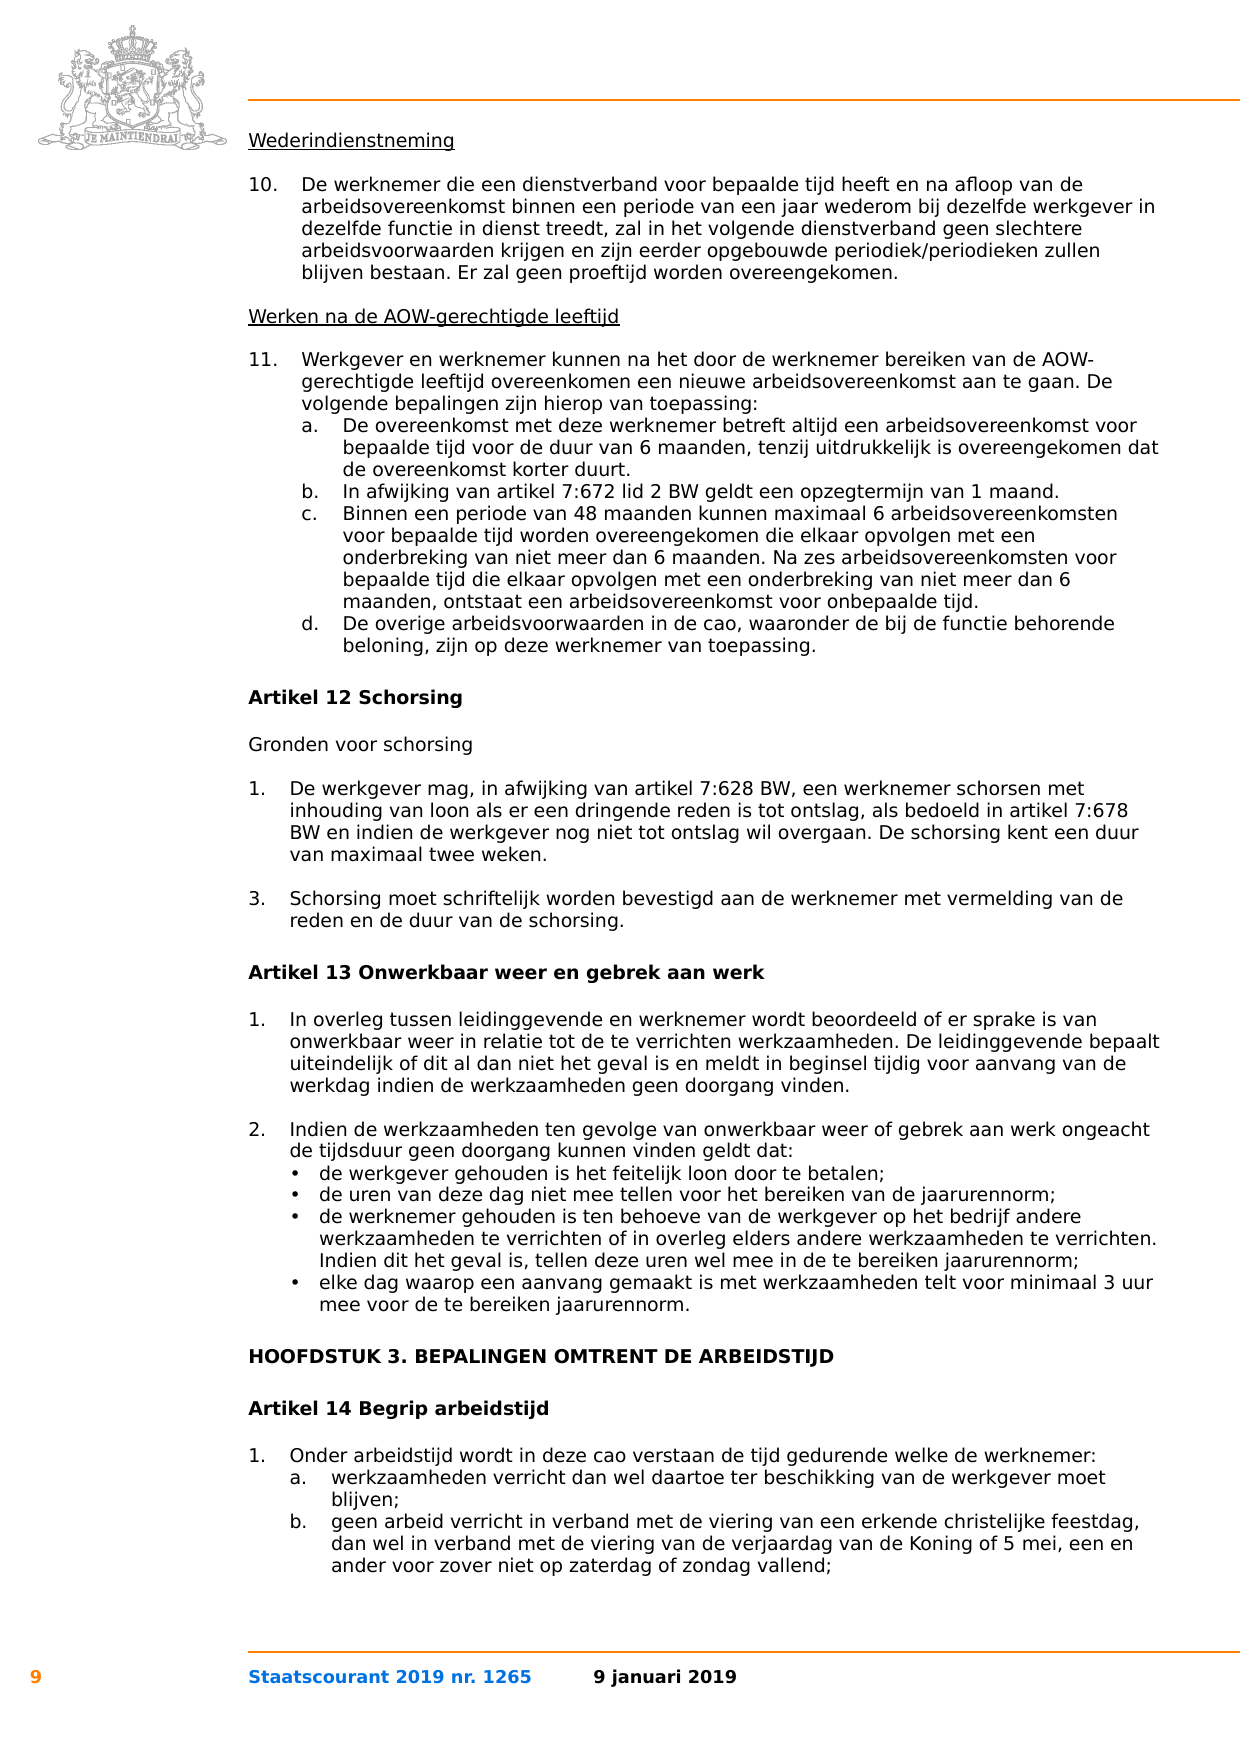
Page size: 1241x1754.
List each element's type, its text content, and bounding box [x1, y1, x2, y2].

text 11. Werkgever en werknemer kunnen na het door de werknemer bereiken van de AOW-gerechtigde leeftijd overeenkomen een nieuwe arbeidsovereenkomst aan te gaan. De volgende bepalingen zijn hierop van toepassing: [248, 349, 1163, 415]
text • de werkgever gehouden is het feitelijk loon door te betalen; [289, 1162, 1163, 1184]
text 1. De werkgever mag, in afwijking van artikel 7:628 BW, een werknemer schorsen met inhouding van loon als er een dringende reden is tot ontslag, als bedoeld in artikel 7:678 BW en indien de werkgever nog niet tot ontslag wil overgaan. De schorsing kent een duur van maximaal twee weken. [248, 778, 1163, 866]
text a. De overeenkomst met deze werknemer betreft altijd een arbeidsovereenkomst voor bepaalde tijd voor de duur van 6 maanden, tenzij uitdrukkelijk is overeengekomen dat de overeenkomst korter duurt. [301, 415, 1163, 481]
subtitle Werken na de AOW-gerechtigde leeftijd [248, 306, 1163, 327]
text • de uren van deze dag niet mee tellen voor het bereiken van de jaarurennorm; [289, 1184, 1163, 1206]
text 10. De werknemer die een dienstverband voor bepaalde tijd heeft en na afloop van de arbeidsovereenkomst binnen een periode van een jaar wederom bij dezelfde werkgever in dezelfde functie in dienst treedt, zal in het volgende dienstverband geen slechtere arbeidsvoorwaarden krijgen en zijn eerder opgebouwde periodiek/periodieken zullen blijven bestaan. Er zal geen proeftijd worden overeengekomen. [248, 174, 1163, 284]
subtitle Artikel 13 Onwerkbaar weer en gebrek aan werk [248, 962, 1163, 984]
text c. Binnen een periode van 48 maanden kunnen maximaal 6 arbeidsovereenkomsten voor bepaalde tijd worden overeengekomen die elkaar opvolgen met een onderbreking van niet meer dan 6 maanden. Na zes arbeidsovereenkomsten voor bepaalde tijd die elkaar opvolgen met een onderbreking van niet meer dan 6 maanden, ontstaat een arbeidsovereenkomst voor onbepaalde tijd. [301, 503, 1163, 613]
text 3. Schorsing moet schriftelijk worden bevestigd aan de werknemer met vermelding van de reden en de duur van de schorsing. [248, 888, 1163, 932]
subtitle Artikel 12 Schorsing [248, 687, 1163, 709]
text b. geen arbeid verricht in verband met de viering van een erkende christelijke feestdag, dan wel in verband met de viering van de verjaardag van de Koning of 5 mei, een en ander voor zover niet op zaterdag of zondag vallend; [289, 1511, 1163, 1577]
text • elke dag waarop een aanvang gemaakt is met werkzaamheden telt voor minimaal 3 uur mee voor de te bereiken jaarurennorm. [289, 1272, 1163, 1316]
text d. De overige arbeidsvoorwaarden in de cao, waaronder de bij de functie behorende beloning, zijn op deze werknemer van toepassing. [301, 613, 1163, 657]
subtitle Wederindienstneming [248, 130, 1163, 152]
subtitle Gronden voor schorsing [248, 734, 1163, 756]
text 2. Indien de werkzaamheden ten gevolge van onwerkbaar weer of gebrek aan werk ongeacht de tijdsduur geen doorgang kunnen vinden geldt dat: [248, 1118, 1163, 1162]
subtitle Artikel 14 Begrip arbeidstijd [248, 1398, 1163, 1420]
subtitle HOOFDSTUK 3. BEPALINGEN OMTRENT DE ARBEIDSTIJD [248, 1346, 1163, 1368]
text b. In afwijking van artikel 7:672 lid 2 BW geldt een opzegtermijn van 1 maand. [301, 481, 1163, 503]
text a. werkzaamheden verricht dan wel daartoe ter beschikking van de werkgever moet blijven; [289, 1467, 1163, 1511]
text • de werknemer gehouden is ten behoeve van de werkgever op het bedrijf andere werkzaamheden te verrichten of in overleg elders andere werkzaamheden te verrichten. Indien dit het geval is, tellen deze uren wel mee in de te bereiken jaarurennorm; [289, 1206, 1163, 1272]
picture [38, 25, 227, 150]
text 1. Onder arbeidstijd wordt in deze cao verstaan de tijd gedurende welke de werknemer: [248, 1445, 1163, 1467]
text 1. In overleg tussen leidinggevende en werknemer wordt beoordeeld of er sprake is van onwerkbaar weer in relatie tot de te verrichten werkzaamheden. De leidinggevende bepaalt uiteindelijk of dit al dan niet het geval is en meldt in beginsel tijdig voor aanvang van de werkdag indien de werkzaamheden geen doorgang vinden. [248, 1009, 1163, 1097]
